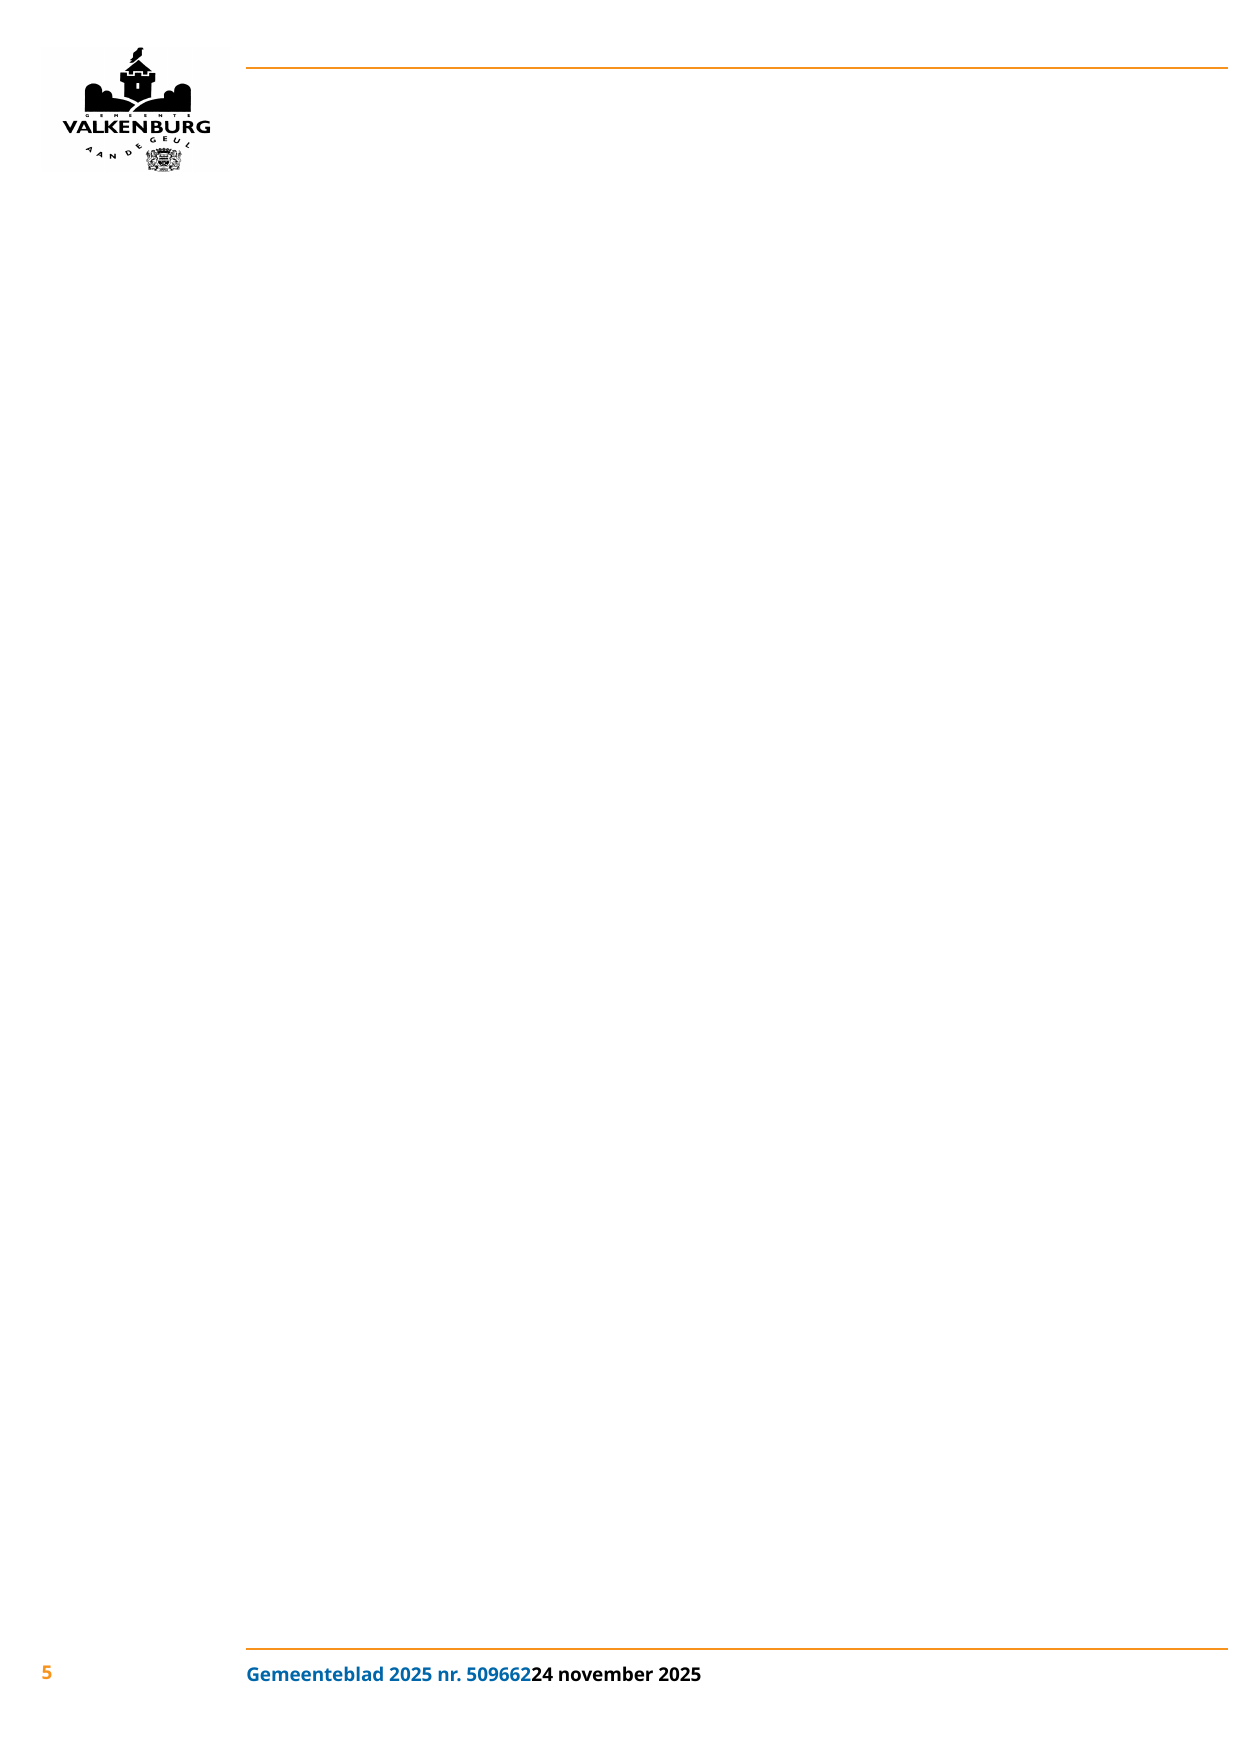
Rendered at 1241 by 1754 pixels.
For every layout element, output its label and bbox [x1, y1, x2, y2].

picture [41, 47, 231, 172]
